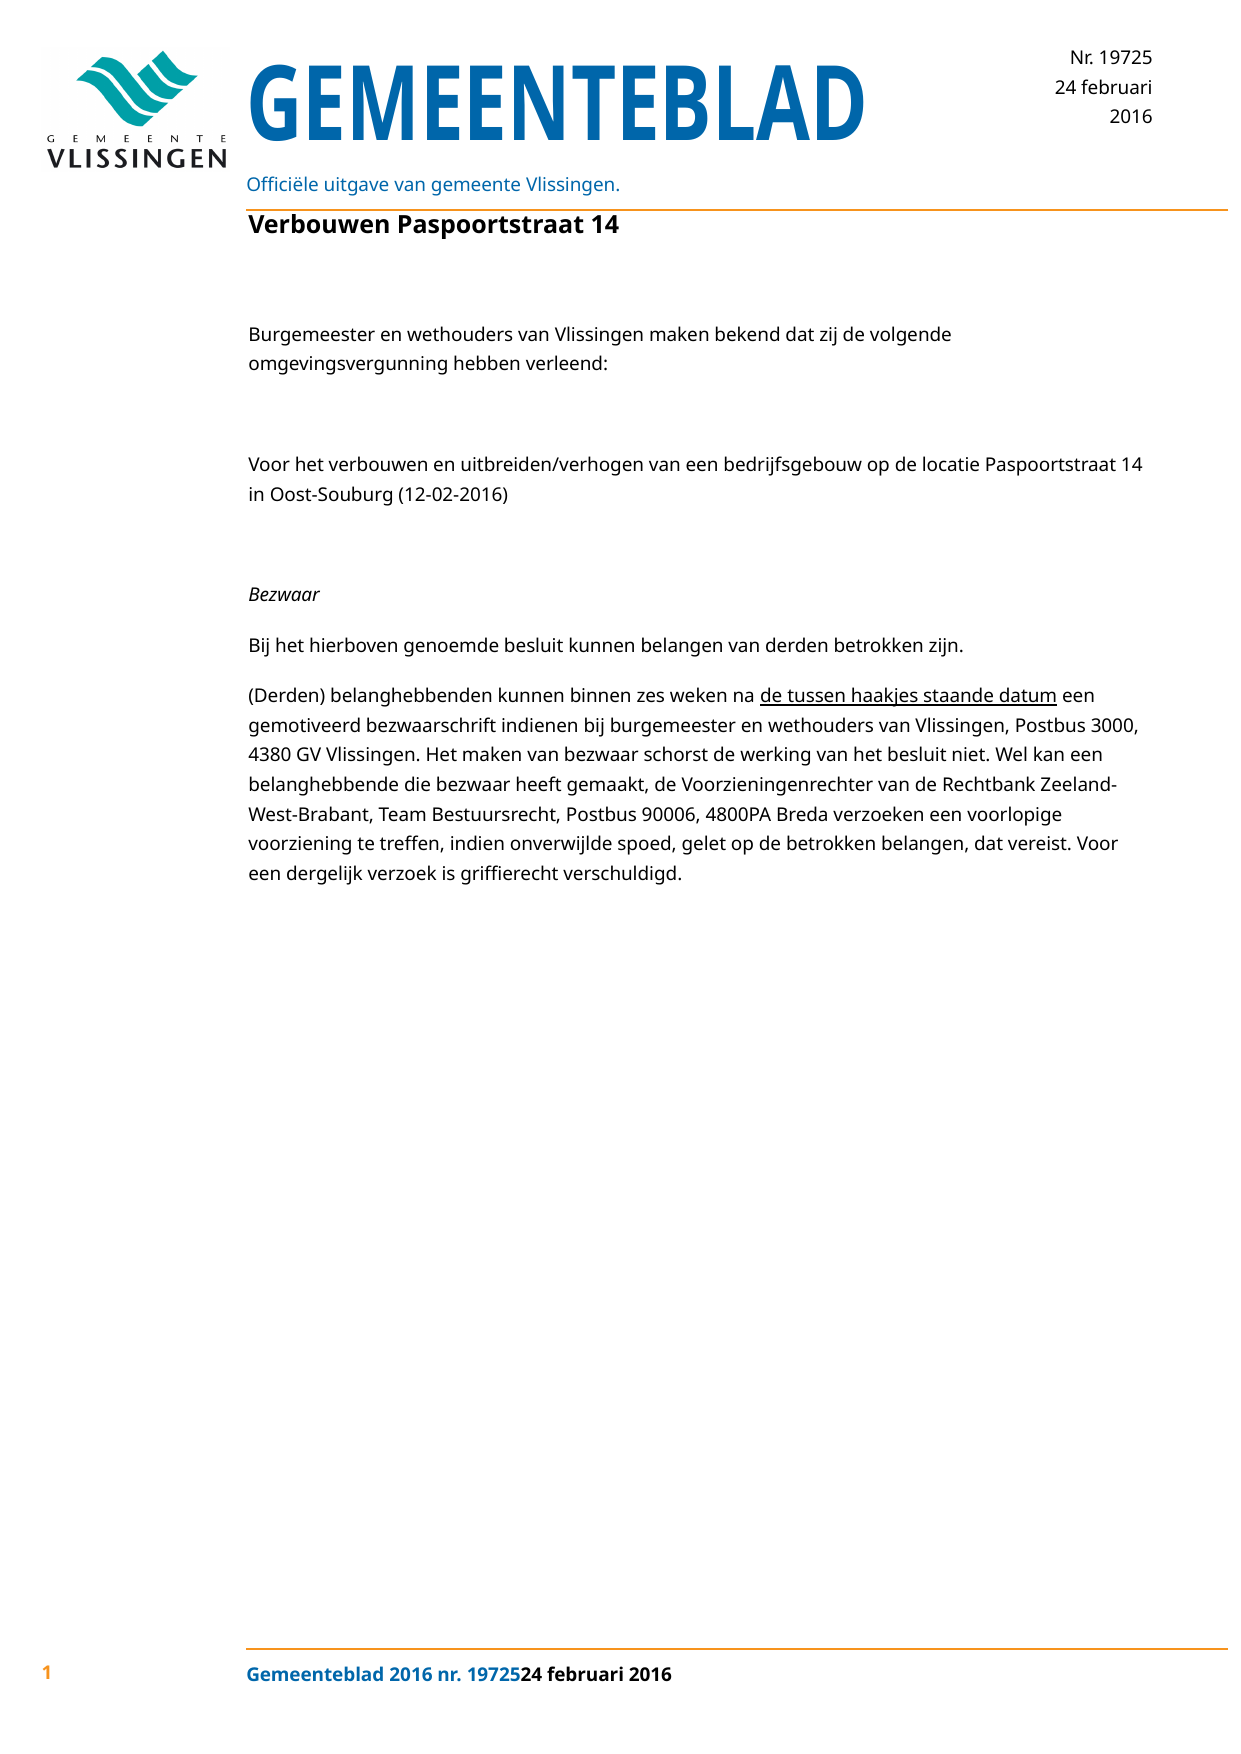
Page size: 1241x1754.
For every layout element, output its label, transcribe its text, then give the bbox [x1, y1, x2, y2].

text Verbouwen Paspoortstraat 14 [248, 211, 1152, 241]
text Voor het verbouwen en uitbreiden/verhogen van een bedrijfsgebouw op de locatie Paspoortstraat 14 in Oost-Souburg (12-02-2016) [248, 451, 1152, 506]
text Bezwaar [248, 582, 1152, 607]
picture [41, 47, 231, 172]
text (Derden) belanghebbenden kunnen binnen zes weken na de tussen haakjes staande datum een gemotiveerd bezwaarschrift indienen bij burgemeester en wethouders van Vlissingen, Postbus 3000, 4380 GV Vlissingen. Het maken van bezwaar schorst de werking van het besluit niet. Wel kan een belanghebbende die bezwaar heeft gemaakt, de Voorzieningenrechter van de Rechtbank Zeeland-West-Brabant, Team Bestuursrecht, Postbus 90006, 4800PA Breda verzoeken een voorlopige voorziening te treffen, indien onverwijlde spoed, gelet op de betrokken belangen, dat vereist. Voor een dergelijk verzoek is griffierecht verschuldigd. [248, 682, 1152, 886]
text Burgemeester en wethouders van Vlissingen maken bekend dat zij de volgende omgevingsvergunning hebben verleend: [248, 321, 1152, 376]
text Bij het hierboven genoemde besluit kunnen belangen van derden betrokken zijn. [248, 632, 1152, 658]
